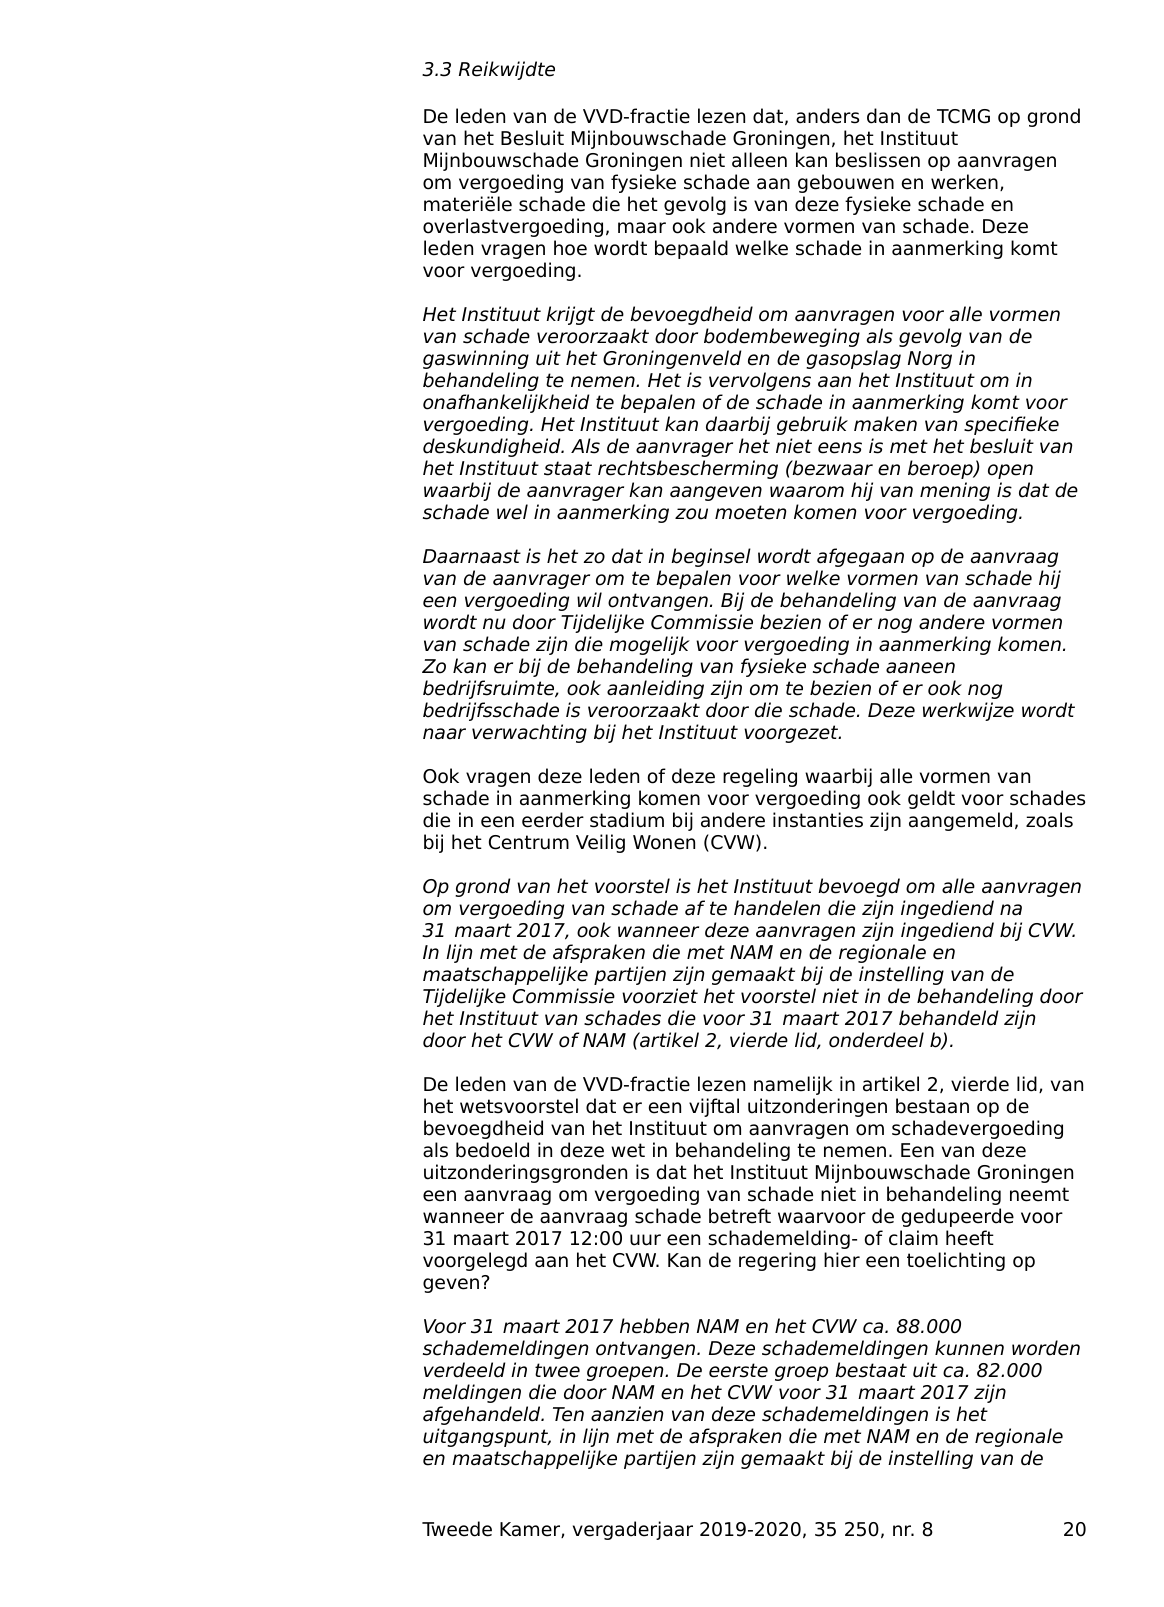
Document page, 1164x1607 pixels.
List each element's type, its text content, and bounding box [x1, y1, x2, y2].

text Voor 31 maart 2017 hebben NAM en het CVW ca. 88.000 schademeldingen ontvangen. Deze schademeldingen kunnen worden verdeeld in twee groepen. De eerste groep bestaat uit ca. 82.000 meldingen die door NAM en het CVW voor 31 maart 2017 zijn afgehandeld. Ten aanzien van deze schademeldingen is het uitgangspunt, in lijn met de afspraken die met NAM en de regionale en maatschappelijke partijen zijn gemaakt bij de instelling van de [422, 1316, 1087, 1470]
subtitle 3.3 Reikwijdte [422, 59, 1087, 81]
text De leden van de VVD-fractie lezen namelijk in artikel 2, vierde lid, van het wetsvoorstel dat er een vijftal uitzonderingen bestaan op de bevoegdheid van het Instituut om aanvragen om schadevergoeding als bedoeld in deze wet in behandeling te nemen. Een van deze uitzonderingsgronden is dat het Instituut Mijnbouwschade Groningen een aanvraag om vergoeding van schade niet in behandeling neemt wanneer de aanvraag schade betreft waarvoor de gedupeerde voor 31 maart 2017 12:00 uur een schademelding- of claim heeft voorgelegd aan het CVW. Kan de regering hier een toelichting op geven? [422, 1074, 1087, 1294]
text Daarnaast is het zo dat in beginsel wordt afgegaan op de aanvraag van de aanvrager om te bepalen voor welke vormen van schade hij een vergoeding wil ontvangen. Bij de behandeling van de aanvraag wordt nu door Tijdelijke Commissie bezien of er nog andere vormen van schade zijn die mogelijk voor vergoeding in aanmerking komen. Zo kan er bij de behandeling van fysieke schade aaneen bedrijfsruimte, ook aanleiding zijn om te bezien of er ook nog bedrijfsschade is veroorzaakt door die schade. Deze werkwijze wordt naar verwachting bij het Instituut voorgezet. [422, 546, 1087, 744]
text Ook vragen deze leden of deze regeling waarbij alle vormen van schade in aanmerking komen voor vergoeding ook geldt voor schades die in een eerder stadium bij andere instanties zijn aangemeld, zoals bij het Centrum Veilig Wonen (CVW). [422, 766, 1087, 854]
text De leden van de VVD-fractie lezen dat, anders dan de TCMG op grond van het Besluit Mijnbouwschade Groningen, het Instituut Mijnbouwschade Groningen niet alleen kan beslissen op aanvragen om vergoeding van fysieke schade aan gebouwen en werken, materiële schade die het gevolg is van deze fysieke schade en overlastvergoeding, maar ook andere vormen van schade. Deze leden vragen hoe wordt bepaald welke schade in aanmerking komt voor vergoeding. [422, 106, 1087, 282]
text Op grond van het voorstel is het Instituut bevoegd om alle aanvragen om vergoeding van schade af te handelen die zijn ingediend na 31 maart 2017, ook wanneer deze aanvragen zijn ingediend bij CVW. In lijn met de afspraken die met NAM en de regionale en maatschappelijke partijen zijn gemaakt bij de instelling van de Tijdelijke Commissie voorziet het voorstel niet in de behandeling door het Instituut van schades die voor 31 maart 2017 behandeld zijn door het CVW of NAM (artikel 2, vierde lid, onderdeel b). [422, 876, 1087, 1052]
text Het Instituut krijgt de bevoegdheid om aanvragen voor alle vormen van schade veroorzaakt door bodembeweging als gevolg van de gaswinning uit het Groningenveld en de gasopslag Norg in behandeling te nemen. Het is vervolgens aan het Instituut om in onafhankelijkheid te bepalen of de schade in aanmerking komt voor vergoeding. Het Instituut kan daarbij gebruik maken van specifieke deskundigheid. Als de aanvrager het niet eens is met het besluit van het Instituut staat rechtsbescherming (bezwaar en beroep) open waarbij de aanvrager kan aangeven waarom hij van mening is dat de schade wel in aanmerking zou moeten komen voor vergoeding. [422, 304, 1087, 524]
